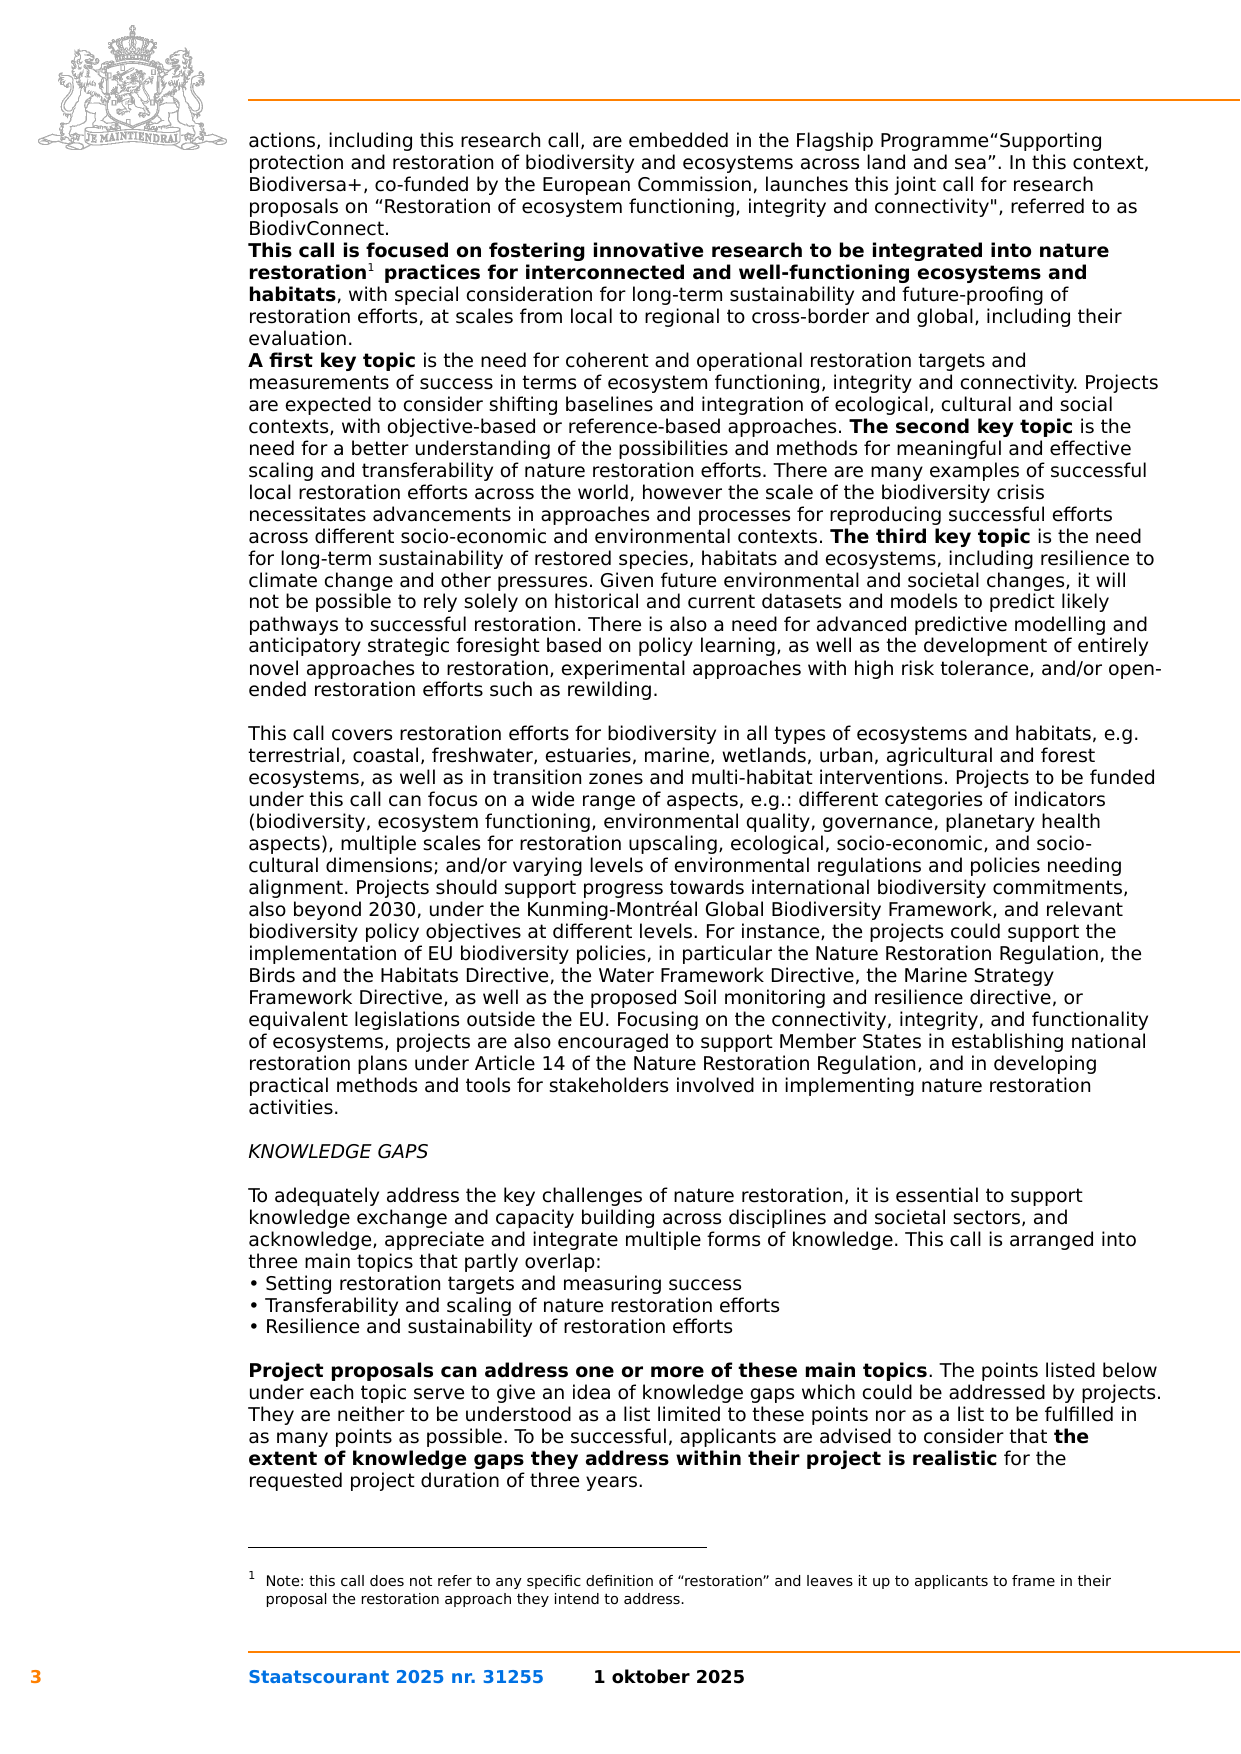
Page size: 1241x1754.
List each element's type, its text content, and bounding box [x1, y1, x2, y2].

text This call is focused on fostering innovative research to be integrated into nature restoration practices for interconnected and well-functioning ecosystems and habitats, with special consideration for long-term sustainability and future-proofing of restoration efforts, at scales from local to regional to cross-border and global, including their evaluation. [248, 240, 1163, 350]
picture [38, 25, 227, 150]
text actions, including this research call, are embedded in the Flagship Programme“Supporting protection and restoration of biodiversity and ecosystems across land and sea”. In this context, Biodiversa+, co-funded by the European Commission, launches this joint call for research proposals on “Restoration of ecosystem functioning, integrity and connectivity", referred to as BiodivConnect. [248, 130, 1163, 240]
text • Setting restoration targets and measuring success [248, 1272, 1163, 1294]
text To adequately address the key challenges of nature restoration, it is essential to support knowledge exchange and capacity building across disciplines and societal sectors, and acknowledge, appreciate and integrate multiple forms of knowledge. This call is arranged into three main topics that partly overlap: [248, 1184, 1163, 1272]
text • Transferability and scaling of nature restoration efforts [248, 1294, 1163, 1316]
subtitle KNOWLEDGE GAPS [248, 1141, 1163, 1163]
text A first key topic is the need for coherent and operational restoration targets and measurements of success in terms of ecosystem functioning, integrity and connectivity. Projects are expected to consider shifting baselines and integration of ecological, cultural and social contexts, with objective-based or reference-based approaches. The second key topic is the need for a better understanding of the possibilities and methods for meaningful and effective scaling and transferability of nature restoration efforts. There are many examples of successful local restoration efforts across the world, however the scale of the biodiversity crisis necessitates advancements in approaches and processes for reproducing successful efforts across different socio-economic and environmental contexts. The third key topic is the need for long-term sustainability of restored species, habitats and ecosystems, including resilience to climate change and other pressures. Given future environmental and societal changes, it will not be possible to rely solely on historical and current datasets and models to predict likely pathways to successful restoration. There is also a need for advanced predictive modelling and anticipatory strategic foresight based on policy learning, as well as the development of entirely novel approaches to restoration, experimental approaches with high risk tolerance, and/or open-ended restoration efforts such as rewilding. [248, 350, 1163, 701]
text This call covers restoration efforts for biodiversity in all types of ecosystems and habitats, e.g. terrestrial, coastal, freshwater, estuaries, marine, wetlands, urban, agricultural and forest ecosystems, as well as in transition zones and multi-habitat interventions. Projects to be funded under this call can focus on a wide range of aspects, e.g.: different categories of indicators (biodiversity, ecosystem functioning, environmental quality, governance, planetary health aspects), multiple scales for restoration upscaling, ecological, socio-economic, and socio-cultural dimensions; and/or varying levels of environmental regulations and policies needing alignment. Projects should support progress towards international biodiversity commitments, also beyond 2030, under the Kunming-Montréal Global Biodiversity Framework, and relevant biodiversity policy objectives at different levels. For instance, the projects could support the implementation of EU biodiversity policies, in particular the Nature Restoration Regulation, the Birds and the Habitats Directive, the Water Framework Directive, the Marine Strategy Framework Directive, as well as the proposed Soil monitoring and resilience directive, or equivalent legislations outside the EU. Focusing on the connectivity, integrity, and functionality of ecosystems, projects are also encouraged to support Member States in establishing national restoration plans under Article 14 of the Nature Restoration Regulation, and in developing practical methods and tools for stakeholders involved in implementing nature restoration activities. [248, 723, 1163, 1119]
text • Resilience and sustainability of restoration efforts [248, 1316, 1163, 1338]
text Project proposals can address one or more of these main topics. The points listed below under each topic serve to give an idea of knowledge gaps which could be addressed by projects. They are neither to be understood as a list limited to these points nor as a list to be fulfilled in as many points as possible. To be successful, applicants are advised to consider that the extent of knowledge gaps they address within their project is realistic for the requested project duration of three years. [248, 1360, 1163, 1492]
text Note: this call does not refer to any specific definition of “restoration” and leaves it up to applicants to frame in their proposal the restoration approach they intend to address. [248, 1569, 1163, 1608]
